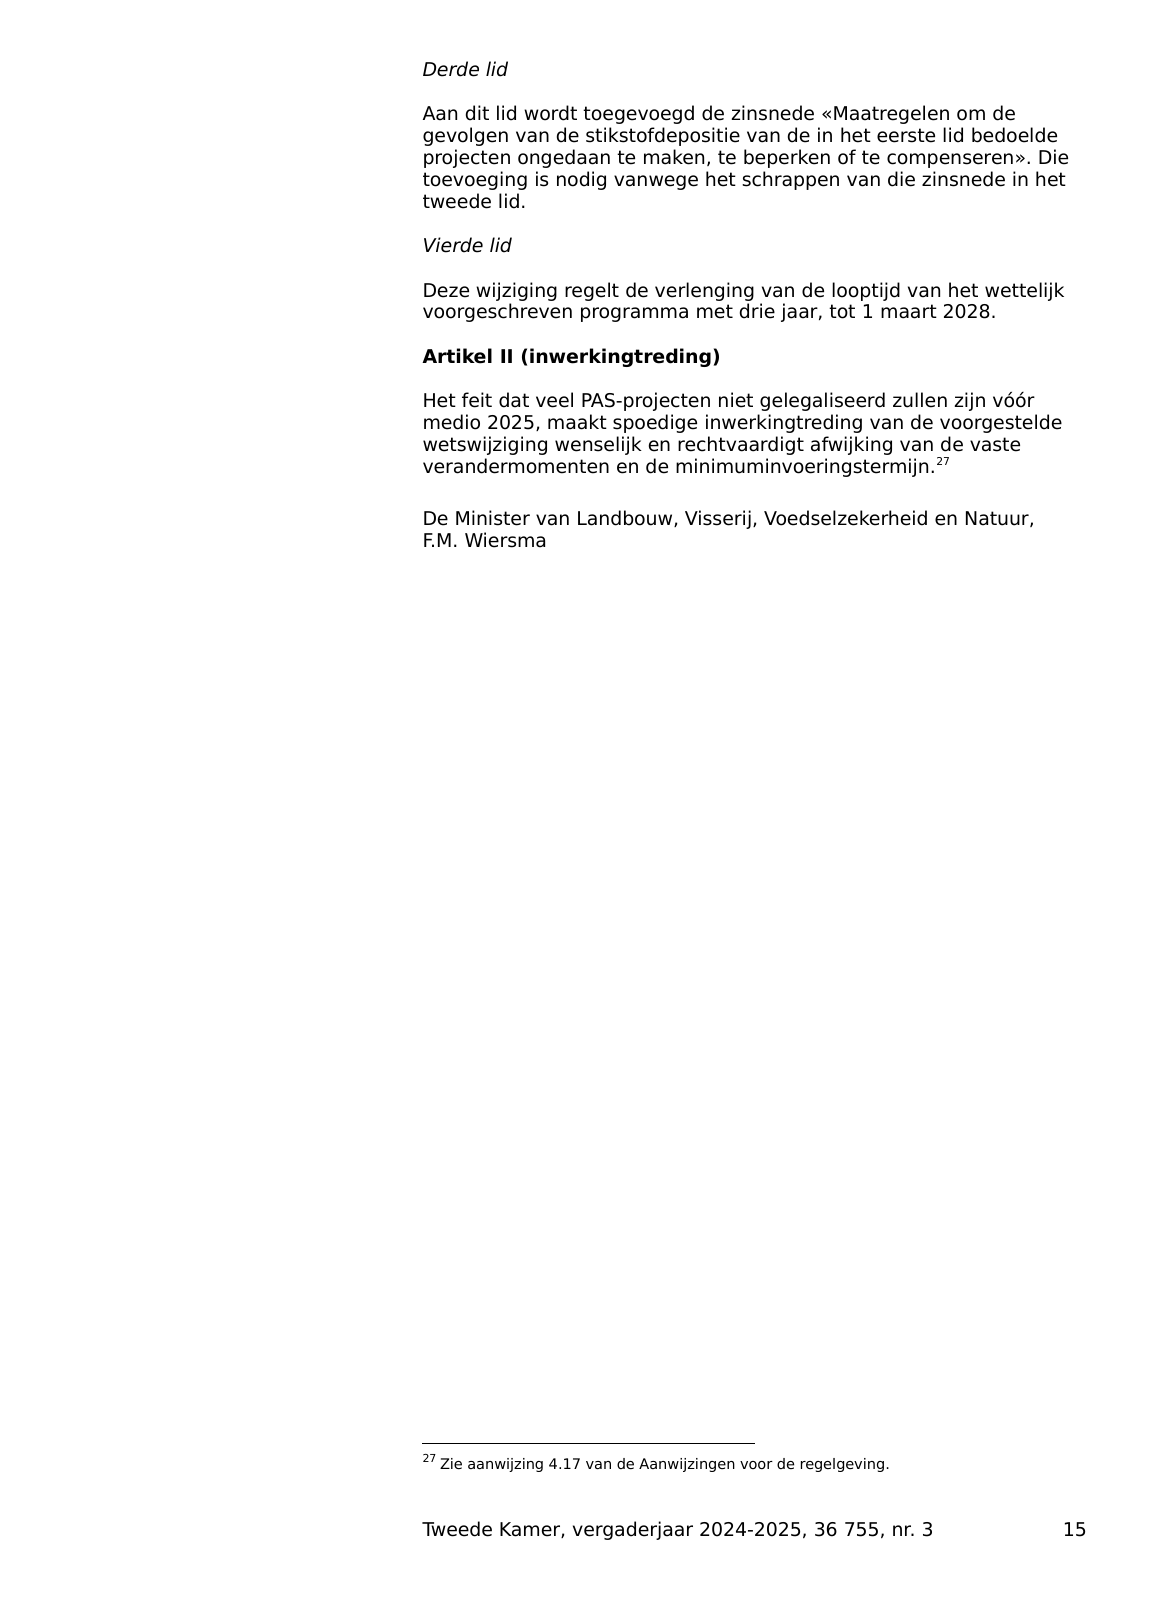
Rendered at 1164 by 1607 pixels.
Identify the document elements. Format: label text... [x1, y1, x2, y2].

subtitle Vierde lid [422, 235, 1087, 257]
text Zie aanwijzing 4.17 van de Aanwijzingen voor de regelgeving. [422, 1452, 1087, 1474]
text Het feit dat veel PAS-projecten niet gelegaliseerd zullen zijn vóór medio 2025, maakt spoedige inwerkingtreding van de voorgestelde wetswijziging wenselijk en rechtvaardigt afwijking van de vaste verandermomenten en de minimuminvoeringstermijn. [422, 390, 1087, 478]
text De Minister van Landbouw, Visserij, Voedselzekerheid en Natuur, F.M. Wiersma [422, 508, 1087, 552]
subtitle Derde lid [422, 59, 1087, 81]
text Deze wijziging regelt de verlenging van de looptijd van het wettelijk voorgeschreven programma met drie jaar, tot 1 maart 2028. [422, 279, 1087, 323]
text Aan dit lid wordt toegevoegd de zinsnede «Maatregelen om de gevolgen van de stikstofdepositie van de in het eerste lid bedoelde projecten ongedaan te maken, te beperken of te compenseren». Die toevoeging is nodig vanwege het schrappen van die zinsnede in het tweede lid. [422, 103, 1087, 213]
subtitle Artikel II (inwerkingtreding) [422, 346, 1087, 368]
